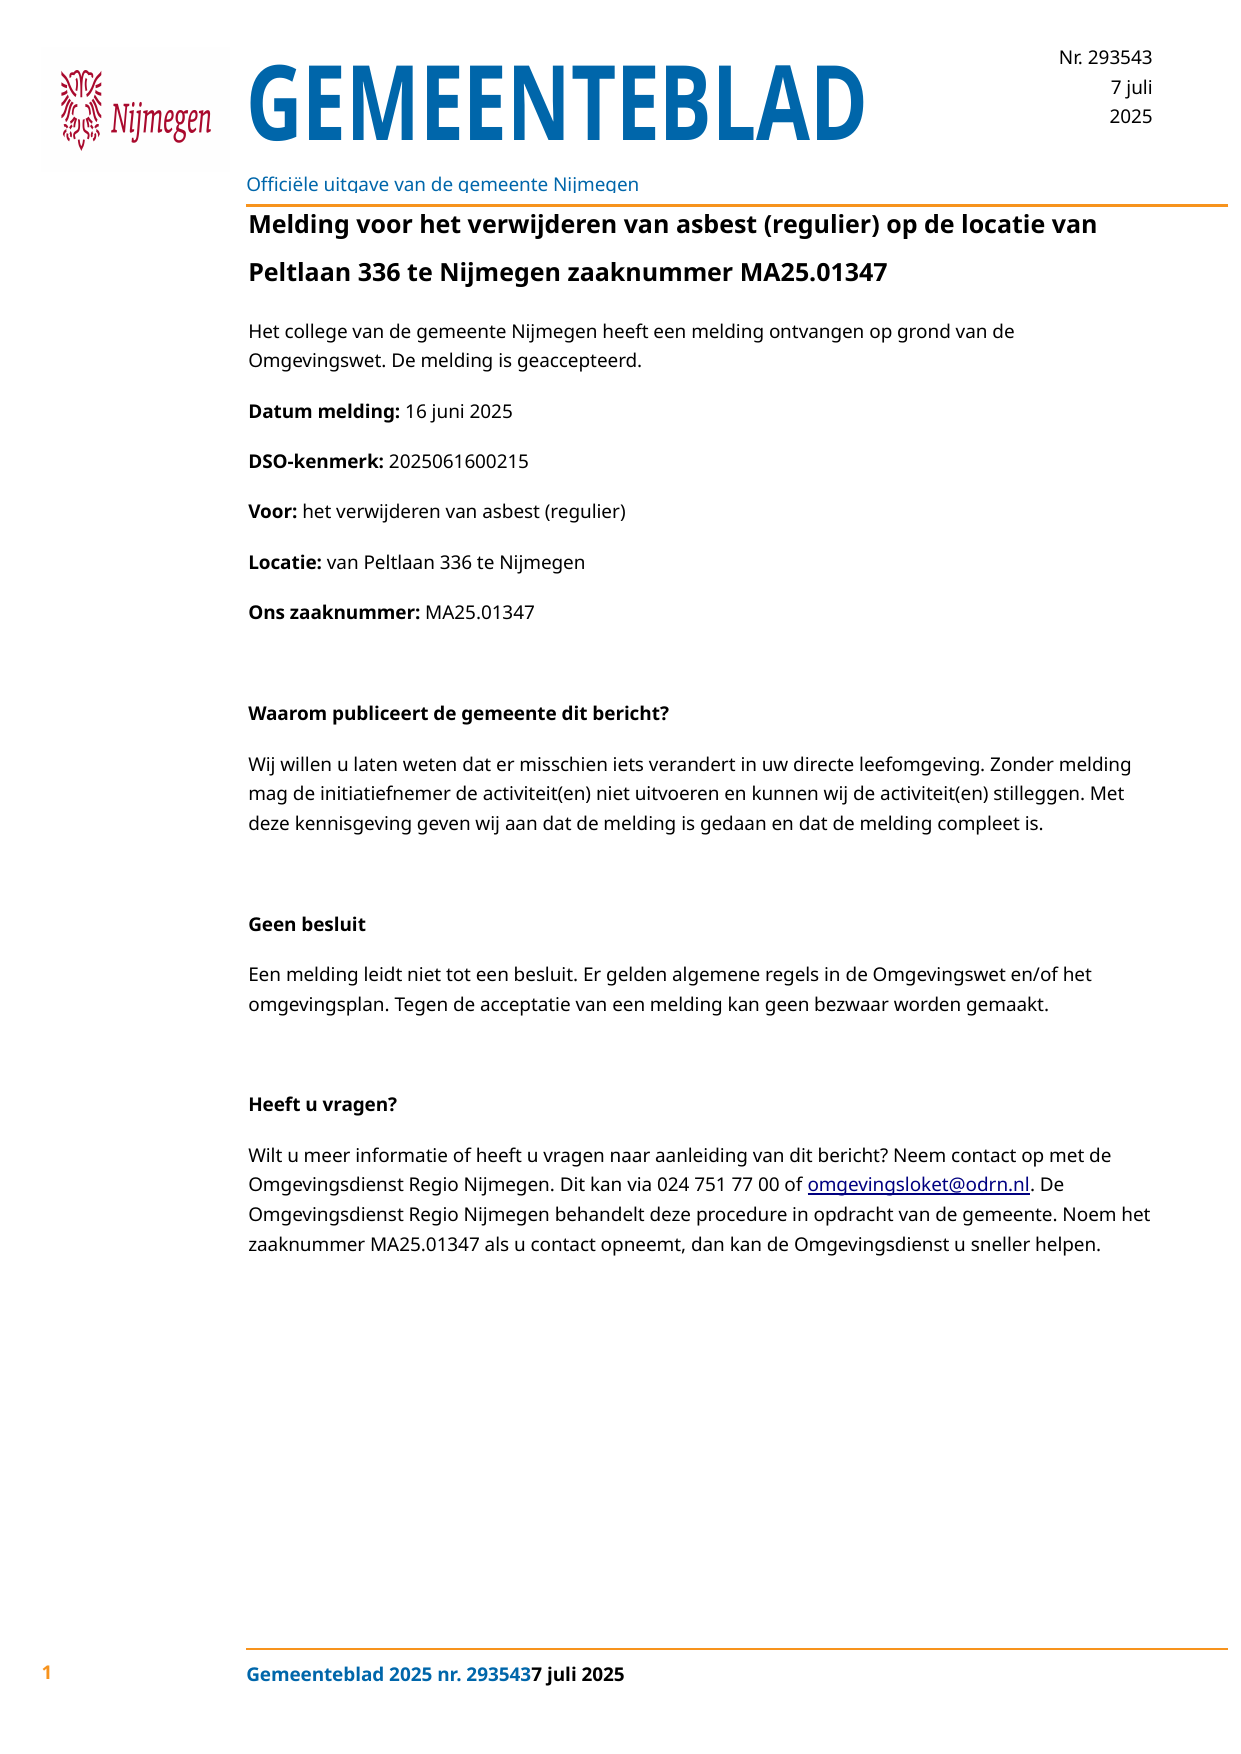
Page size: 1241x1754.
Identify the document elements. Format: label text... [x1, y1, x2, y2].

text DSO-kenmerk: 2025061600215 [248, 448, 1152, 474]
text Geen besluit [248, 911, 1152, 937]
picture [41, 47, 231, 172]
text Waarom publiceert de gemeente dit bericht? [248, 700, 1152, 726]
text Datum melding: 16 juni 2025 [248, 398, 1152, 424]
text Wilt u meer informatie of heeft u vragen naar aanleiding van dit bericht? Neem contact op met de Omgevingsdienst Regio Nijmegen. Dit kan via 024 751 77 00 of omgevingsloket@odrn.nl. De Omgevingsdienst Regio Nijmegen behandelt deze procedure in opdracht van de gemeente. Noem het zaaknummer MA25.01347 als u contact opneemt, dan kan de Omgevingsdienst u sneller helpen. [248, 1142, 1152, 1257]
text Voor: het verwijderen van asbest (regulier) [248, 499, 1152, 524]
text Een melding leidt niet tot een besluit. Er gelden algemene regels in de Omgevingswet en/of het omgevingsplan. Tegen de acceptatie van een melding kan geen bezwaar worden gemaakt. [248, 961, 1152, 1017]
text Wij willen u laten weten dat er misschien iets verandert in uw directe leefomgeving. Zonder melding mag de initiatiefnemer de activiteit(en) niet uitvoeren en kunnen wij de activiteit(en) stilleggen. Met deze kennisgeving geven wij aan dat de melding is gedaan en dat de melding compleet is. [248, 751, 1152, 836]
text Locatie: van Peltlaan 336 te Nijmegen [248, 549, 1152, 575]
text Het college van de gemeente Nijmegen heeft een melding ontvangen op grond van de Omgevingswet. De melding is geaccepteerd. [248, 318, 1152, 373]
text Heeft u vragen? [248, 1092, 1152, 1117]
text Ons zaaknummer: MA25.01347 [248, 599, 1152, 625]
text Melding voor het verwijderen van asbest (regulier) op de locatie van Peltlaan 336 te Nijmegen zaaknummer MA25.01347 [248, 207, 1152, 288]
